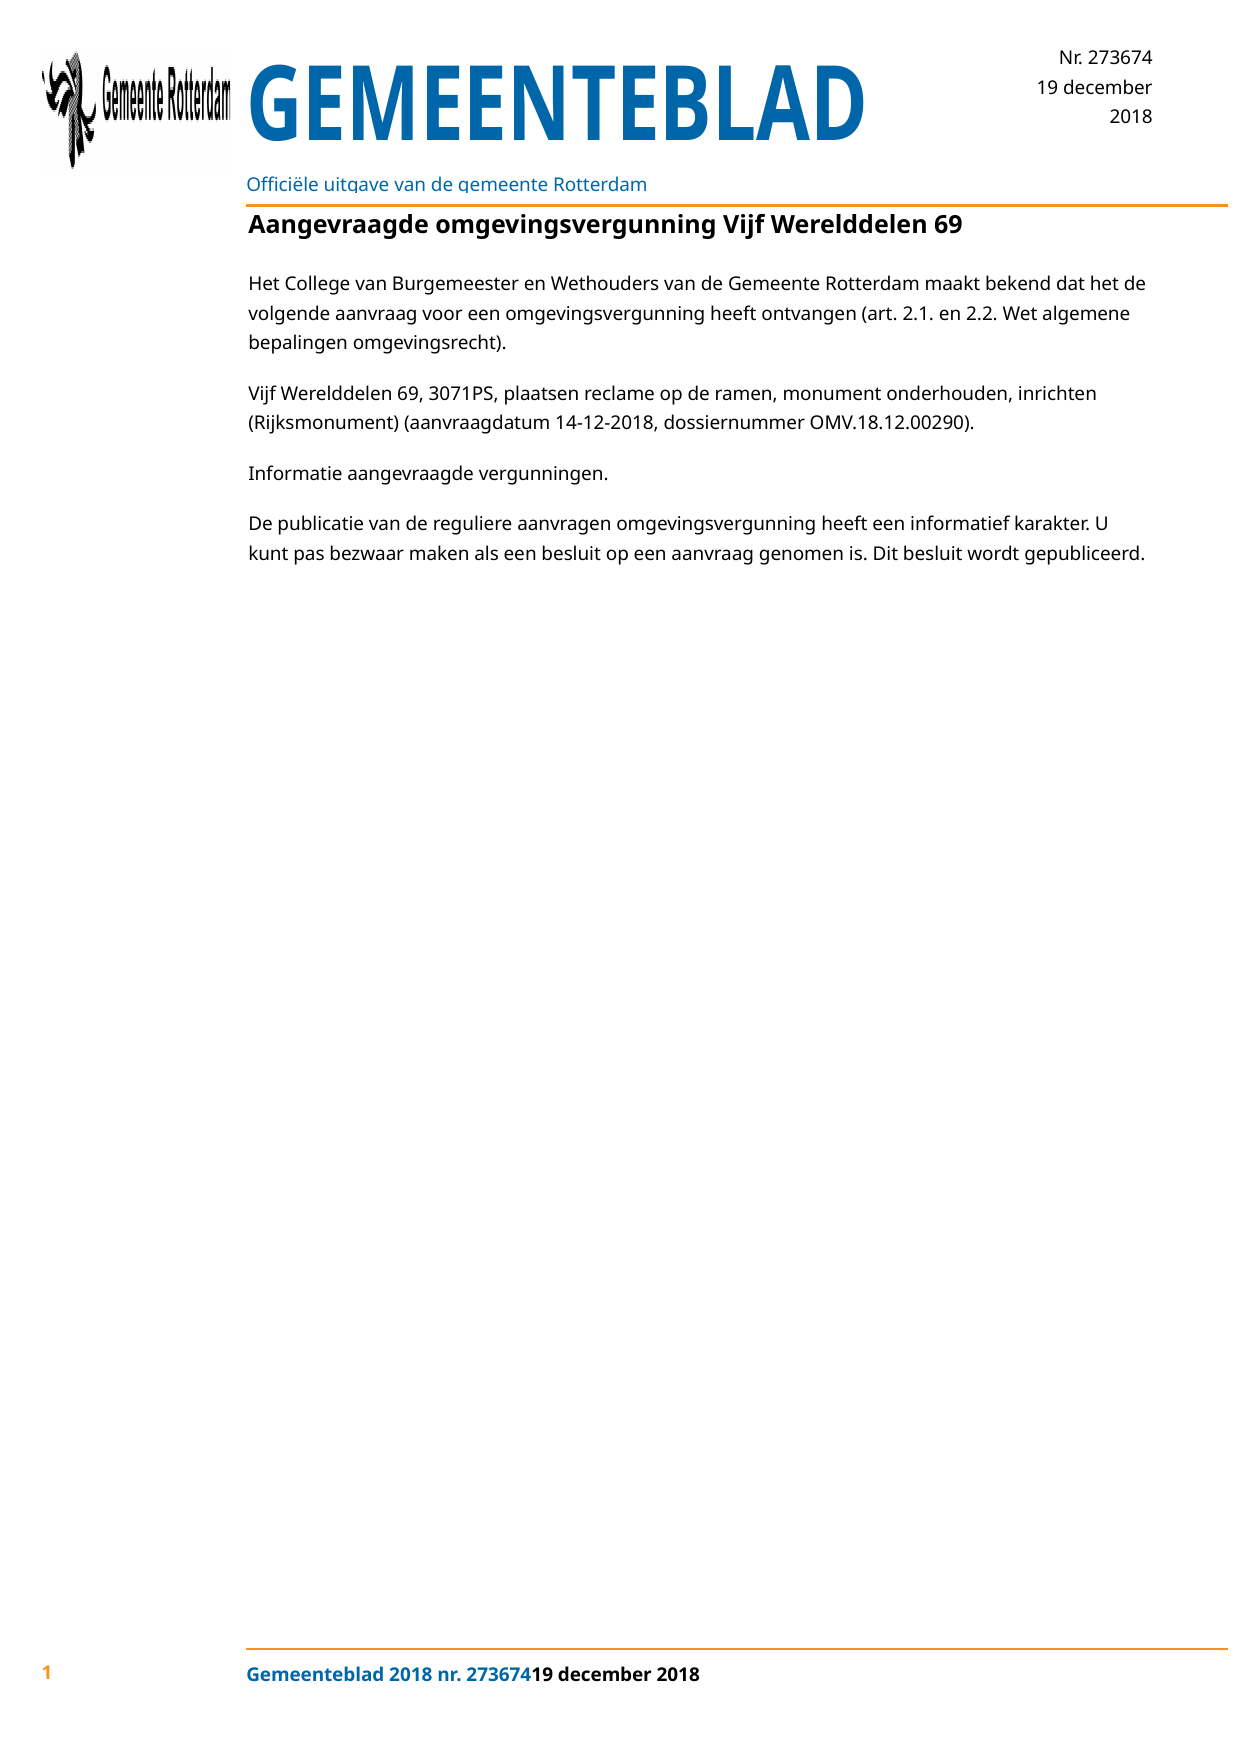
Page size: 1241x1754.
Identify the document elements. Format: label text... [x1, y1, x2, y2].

text De publicatie van de reguliere aanvragen omgevingsvergunning heeft een informatief karakter. U kunt pas bezwaar maken als een besluit op een aanvraag genomen is. Dit besluit wordt gepubliceerd. [248, 510, 1152, 566]
text Informatie aangevraagde vergunningen. [248, 460, 1152, 486]
text Aangevraagde omgevingsvergunning Vijf Werelddelen 69 [248, 207, 1152, 241]
text Vijf Werelddelen 69, 3071PS, plaatsen reclame op de ramen, monument onderhouden, inrichten (Rijksmonument) (aanvraagdatum 14-12-2018, dossiernummer OMV.18.12.00290). [248, 380, 1152, 435]
picture [41, 47, 231, 172]
text Het College van Burgemeester en Wethouders van de Gemeente Rotterdam maakt bekend dat het de volgende aanvraag voor een omgevingsvergunning heeft ontvangen (art. 2.1. en 2.2. Wet algemene bepalingen omgevingsrecht). [248, 270, 1152, 355]
